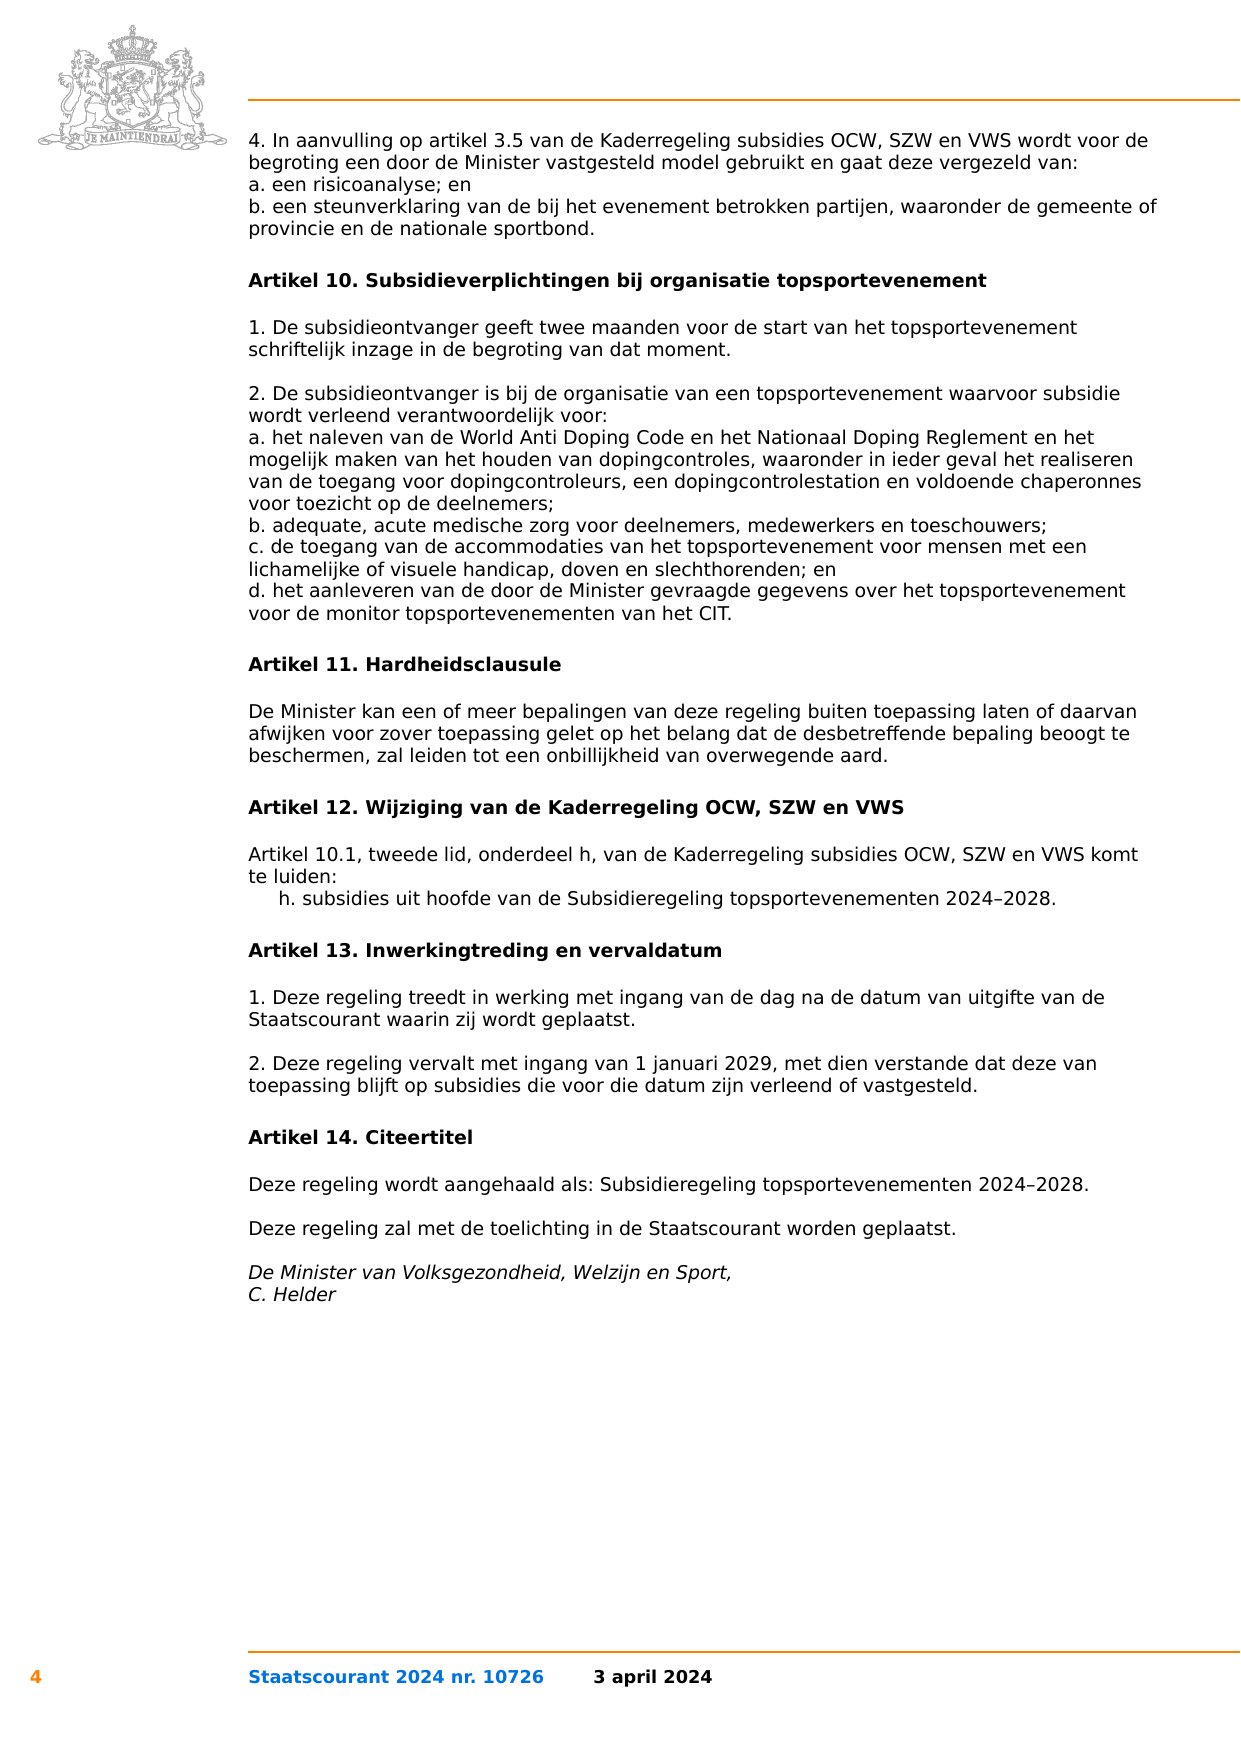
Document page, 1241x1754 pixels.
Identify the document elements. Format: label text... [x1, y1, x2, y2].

text De Minister kan een of meer bepalingen van deze regeling buiten toepassing laten of daarvan afwijken voor zover toepassing gelet op het belang dat de desbetreffende bepaling beoogt te beschermen, zal leiden tot een onbillijkheid van overwegende aard. [248, 701, 1163, 767]
subtitle Artikel 14. Citeertitel [248, 1127, 1163, 1149]
text Artikel 10.1, tweede lid, onderdeel h, van de Kaderregeling subsidies OCW, SZW en VWS komt te luiden: [248, 844, 1163, 888]
text 2. Deze regeling vervalt met ingang van 1 januari 2029, met dien verstande dat deze van toepassing blijft op subsidies die voor die datum zijn verleend of vastgesteld. [248, 1053, 1163, 1097]
text c. de toegang van de accommodaties van het topsportevenement voor mensen met een lichamelijke of visuele handicap, doven en slechthorenden; en [248, 536, 1163, 580]
text 1. Deze regeling treedt in werking met ingang van de dag na de datum van uitgifte van de Staatscourant waarin zij wordt geplaatst. [248, 987, 1163, 1031]
picture [38, 25, 227, 150]
text h. subsidies uit hoofde van de Subsidieregeling topsportevenementen 2024–2028. [278, 888, 1163, 910]
text Deze regeling wordt aangehaald als: Subsidieregeling topsportevenementen 2024–2028. [248, 1174, 1163, 1196]
text De Minister van Volksgezondheid, Welzijn en Sport, C. Helder [248, 1262, 1163, 1306]
text a. het naleven van de World Anti Doping Code en het Nationaal Doping Reglement en het mogelijk maken van het houden van dopingcontroles, waaronder in ieder geval het realiseren van de toegang voor dopingcontroleurs, een dopingcontrolestation en voldoende chaperonnes voor toezicht op de deelnemers; [248, 427, 1163, 514]
subtitle Artikel 11. Hardheidsclausule [248, 654, 1163, 676]
text d. het aanleveren van de door de Minister gevraagde gegevens over het topsportevenement voor de monitor topsportevenementen van het CIT. [248, 580, 1163, 624]
subtitle Artikel 10. Subsidieverplichtingen bij organisatie topsportevenement [248, 270, 1163, 292]
subtitle Artikel 12. Wijziging van de Kaderregeling OCW, SZW en VWS [248, 797, 1163, 819]
text Deze regeling zal met de toelichting in de Staatscourant worden geplaatst. [248, 1218, 1163, 1240]
text 4. In aanvulling op artikel 3.5 van de Kaderregeling subsidies OCW, SZW en VWS wordt voor de begroting een door de Minister vastgesteld model gebruikt en gaat deze vergezeld van: [248, 130, 1163, 174]
subtitle Artikel 13. Inwerkingtreding en vervaldatum [248, 940, 1163, 962]
text a. een risicoanalyse; en [248, 174, 1163, 196]
text b. een steunverklaring van de bij het evenement betrokken partijen, waaronder de gemeente of provincie en de nationale sportbond. [248, 196, 1163, 240]
text 2. De subsidieontvanger is bij de organisatie van een topsportevenement waarvoor subsidie wordt verleend verantwoordelijk voor: [248, 383, 1163, 427]
text b. adequate, acute medische zorg voor deelnemers, medewerkers en toeschouwers; [248, 514, 1163, 536]
text 1. De subsidieontvanger geeft twee maanden voor de start van het topsportevenement schriftelijk inzage in de begroting van dat moment. [248, 317, 1163, 361]
